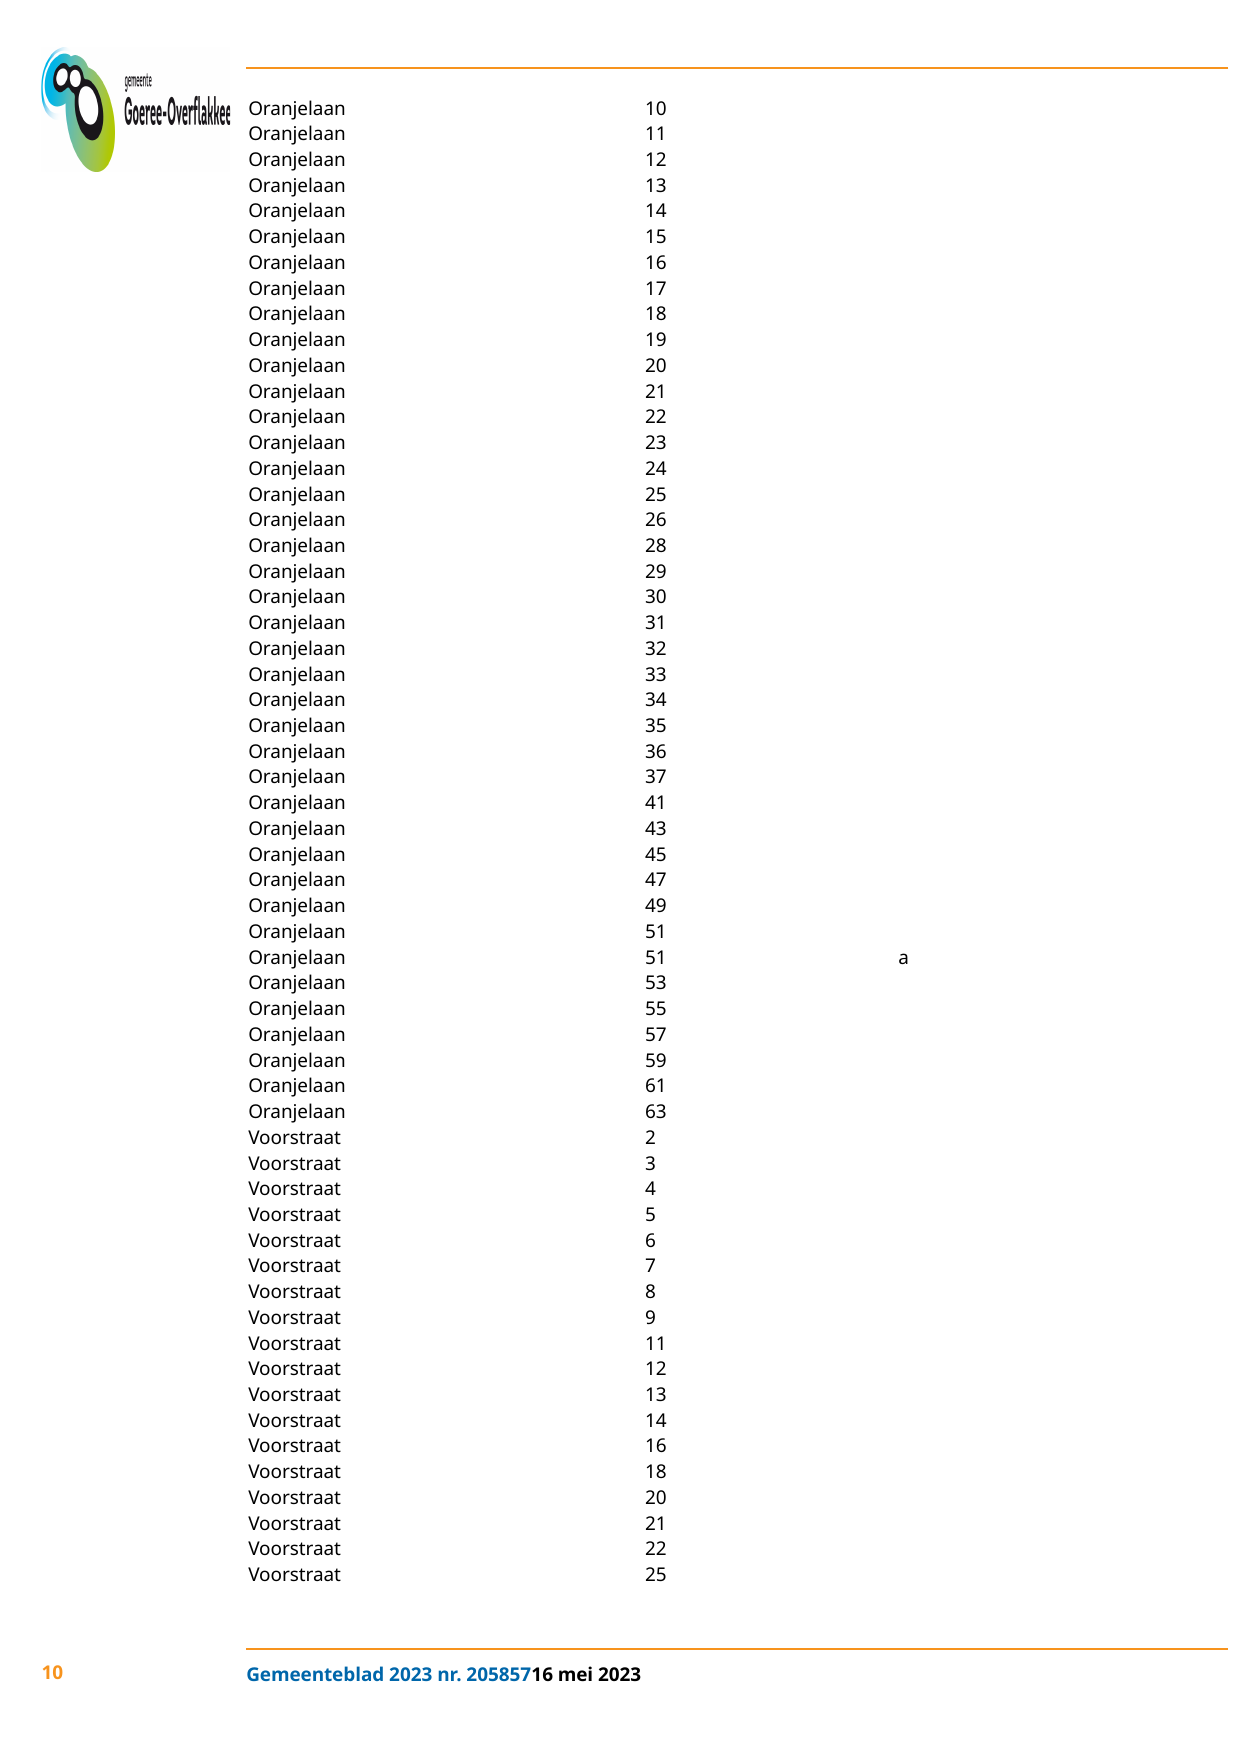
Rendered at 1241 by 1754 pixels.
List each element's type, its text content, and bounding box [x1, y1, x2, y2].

table_cell 10 [645, 95, 898, 121]
table_cell Oranjelaan [248, 301, 645, 326]
table_cell [898, 1278, 1152, 1304]
table_cell [898, 738, 1152, 764]
table_cell Voorstraat [248, 1201, 645, 1227]
table_cell Oranjelaan [248, 481, 645, 506]
table_cell 21 [645, 1510, 898, 1536]
table_cell [898, 558, 1152, 584]
table_cell 57 [645, 1021, 898, 1047]
table_cell Voorstraat [248, 1536, 645, 1561]
table_cell 29 [645, 558, 898, 584]
table_cell [898, 378, 1152, 403]
table_cell 8 [645, 1278, 898, 1304]
table_cell [898, 1407, 1152, 1433]
table_cell Voorstraat [248, 1278, 645, 1304]
table_cell 22 [645, 1536, 898, 1561]
table_cell 12 [645, 1356, 898, 1381]
table_cell Oranjelaan [248, 532, 645, 558]
table_cell 16 [645, 249, 898, 275]
table_cell Oranjelaan [248, 249, 645, 275]
table_cell 31 [645, 609, 898, 635]
table_cell 11 [645, 1330, 898, 1356]
table_cell Voorstraat [248, 1484, 645, 1510]
table_cell 21 [645, 378, 898, 403]
table_cell Oranjelaan [248, 95, 645, 121]
table_cell Oranjelaan [248, 198, 645, 223]
table_cell Voorstraat [248, 1253, 645, 1278]
table_cell 26 [645, 506, 898, 532]
table_cell [898, 301, 1152, 326]
table_cell [898, 506, 1152, 532]
table_cell Oranjelaan [248, 584, 645, 609]
table_cell Oranjelaan [248, 790, 645, 815]
table_cell 25 [645, 1561, 898, 1587]
table_cell [898, 275, 1152, 301]
table_cell [898, 429, 1152, 455]
table_cell Oranjelaan [248, 738, 645, 764]
table_cell Oranjelaan [248, 918, 645, 944]
table_cell 13 [645, 172, 898, 198]
table_cell Oranjelaan [248, 661, 645, 687]
table_cell 14 [645, 198, 898, 223]
table_cell 20 [645, 352, 898, 378]
table_cell [898, 455, 1152, 481]
table_cell 2 [645, 1124, 898, 1150]
table_cell [898, 970, 1152, 995]
table_cell 7 [645, 1253, 898, 1278]
table_cell Oranjelaan [248, 1098, 645, 1124]
table_cell Oranjelaan [248, 944, 645, 969]
table_cell 14 [645, 1407, 898, 1433]
table_cell [898, 1175, 1152, 1201]
table_cell Voorstraat [248, 1124, 645, 1150]
table_cell [898, 1253, 1152, 1278]
table_cell Oranjelaan [248, 506, 645, 532]
table_cell Oranjelaan [248, 558, 645, 584]
table_cell [898, 893, 1152, 918]
table_cell [898, 1561, 1152, 1587]
table_cell 49 [645, 893, 898, 918]
table_cell Voorstraat [248, 1150, 645, 1175]
table_cell Oranjelaan [248, 1073, 645, 1098]
table_cell 9 [645, 1304, 898, 1330]
table_cell Voorstraat [248, 1330, 645, 1356]
table_cell 13 [645, 1381, 898, 1407]
table_cell Oranjelaan [248, 146, 645, 172]
table_cell [898, 224, 1152, 249]
table_cell [898, 867, 1152, 892]
table_cell 3 [645, 1150, 898, 1175]
table_cell [898, 609, 1152, 635]
table_cell [898, 404, 1152, 429]
table_cell 34 [645, 687, 898, 712]
table_cell [898, 352, 1152, 378]
table_cell [898, 841, 1152, 867]
table_cell [898, 635, 1152, 661]
table_cell [898, 1227, 1152, 1253]
table_cell [898, 712, 1152, 738]
table_cell Oranjelaan [248, 867, 645, 892]
table_cell [898, 1098, 1152, 1124]
table_cell [898, 1330, 1152, 1356]
table_cell [898, 584, 1152, 609]
table_cell 4 [645, 1175, 898, 1201]
table_cell Voorstraat [248, 1510, 645, 1536]
table_cell [898, 532, 1152, 558]
table_cell [898, 1124, 1152, 1150]
table_cell 36 [645, 738, 898, 764]
table_cell [898, 1047, 1152, 1072]
table_cell Oranjelaan [248, 121, 645, 146]
table_cell [898, 1433, 1152, 1458]
table_cell 17 [645, 275, 898, 301]
table_cell Oranjelaan [248, 1021, 645, 1047]
table_cell 5 [645, 1201, 898, 1227]
table_cell Voorstraat [248, 1381, 645, 1407]
picture [41, 47, 231, 172]
table_cell Oranjelaan [248, 378, 645, 403]
table_cell Oranjelaan [248, 326, 645, 352]
table_cell Oranjelaan [248, 712, 645, 738]
table_cell [898, 172, 1152, 198]
table_cell Oranjelaan [248, 172, 645, 198]
table_cell 51 [645, 944, 898, 969]
table_cell 11 [645, 121, 898, 146]
table_cell [898, 764, 1152, 789]
table_cell 35 [645, 712, 898, 738]
table_cell Voorstraat [248, 1227, 645, 1253]
table_cell 20 [645, 1484, 898, 1510]
table_cell Oranjelaan [248, 455, 645, 481]
table_cell 18 [645, 301, 898, 326]
table_cell Voorstraat [248, 1433, 645, 1458]
table_cell 37 [645, 764, 898, 789]
table_cell 25 [645, 481, 898, 506]
table_cell 43 [645, 815, 898, 841]
table_cell Oranjelaan [248, 687, 645, 712]
table_cell Oranjelaan [248, 1047, 645, 1072]
table_cell 45 [645, 841, 898, 867]
table_cell [898, 481, 1152, 506]
table_cell 30 [645, 584, 898, 609]
table_cell 41 [645, 790, 898, 815]
table_cell [898, 198, 1152, 223]
table_cell Oranjelaan [248, 841, 645, 867]
table_cell [898, 249, 1152, 275]
table_cell [898, 1201, 1152, 1227]
table_cell 47 [645, 867, 898, 892]
table_cell 22 [645, 404, 898, 429]
table_cell Oranjelaan [248, 893, 645, 918]
table_cell Voorstraat [248, 1459, 645, 1484]
table_cell [898, 1536, 1152, 1561]
table_cell 32 [645, 635, 898, 661]
table_cell [898, 1381, 1152, 1407]
table_cell [898, 687, 1152, 712]
table_cell [898, 326, 1152, 352]
table_cell Oranjelaan [248, 815, 645, 841]
table_cell [898, 1073, 1152, 1098]
table_cell Voorstraat [248, 1561, 645, 1587]
table_cell Oranjelaan [248, 224, 645, 249]
table_cell [898, 95, 1152, 121]
table_cell Oranjelaan [248, 764, 645, 789]
table_cell [898, 121, 1152, 146]
table_cell 28 [645, 532, 898, 558]
table_cell 55 [645, 995, 898, 1021]
table_cell 33 [645, 661, 898, 687]
table_cell 18 [645, 1459, 898, 1484]
table_cell [898, 661, 1152, 687]
table_cell 51 [645, 918, 898, 944]
table_cell Oranjelaan [248, 635, 645, 661]
table_cell [898, 1356, 1152, 1381]
table_cell Voorstraat [248, 1175, 645, 1201]
table_cell Voorstraat [248, 1407, 645, 1433]
table_cell a [898, 944, 1152, 969]
table_cell Voorstraat [248, 1304, 645, 1330]
table_cell Oranjelaan [248, 609, 645, 635]
table_cell 24 [645, 455, 898, 481]
table_cell [898, 1484, 1152, 1510]
table_cell [898, 995, 1152, 1021]
table_cell 16 [645, 1433, 898, 1458]
table_cell Oranjelaan [248, 970, 645, 995]
table_cell [898, 815, 1152, 841]
table_cell Voorstraat [248, 1356, 645, 1381]
table_cell Oranjelaan [248, 404, 645, 429]
table_cell 19 [645, 326, 898, 352]
table_cell [898, 790, 1152, 815]
table_cell Oranjelaan [248, 429, 645, 455]
table_cell Oranjelaan [248, 995, 645, 1021]
table_cell 15 [645, 224, 898, 249]
table_cell [898, 918, 1152, 944]
table_cell 53 [645, 970, 898, 995]
table_cell 61 [645, 1073, 898, 1098]
table_cell 63 [645, 1098, 898, 1124]
table_cell 59 [645, 1047, 898, 1072]
table_cell Oranjelaan [248, 352, 645, 378]
table_cell 6 [645, 1227, 898, 1253]
table_cell [898, 1150, 1152, 1175]
table_cell [898, 1459, 1152, 1484]
table_cell [898, 146, 1152, 172]
table_cell [898, 1304, 1152, 1330]
table_cell [898, 1510, 1152, 1536]
table_cell Oranjelaan [248, 275, 645, 301]
table_cell [898, 1021, 1152, 1047]
table_cell 12 [645, 146, 898, 172]
table_cell 23 [645, 429, 898, 455]
